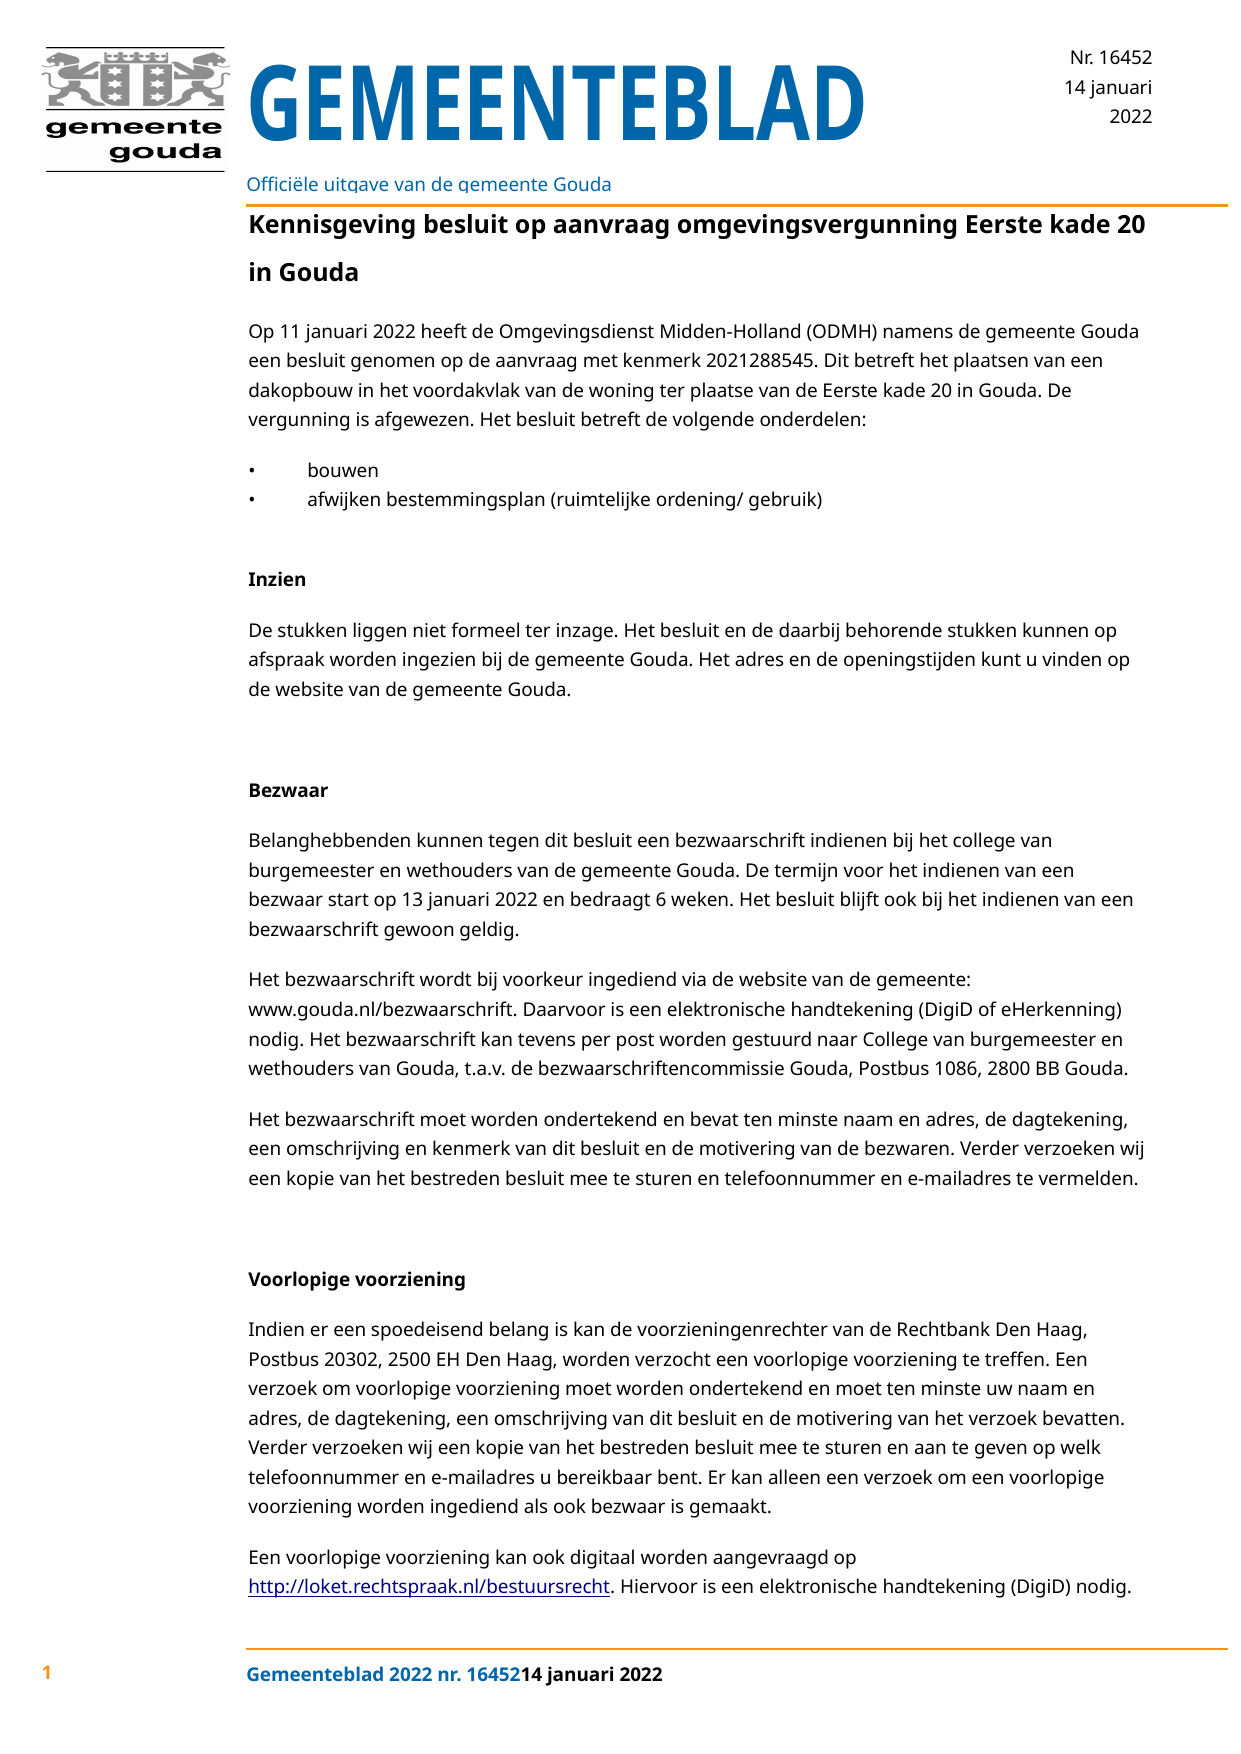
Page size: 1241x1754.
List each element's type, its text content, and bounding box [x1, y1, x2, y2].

text Het bezwaarschrift wordt bij voorkeur ingediend via de website van de gemeente: www.gouda.nl/bezwaarschrift. Daarvoor is een elektronische handtekening (DigiD of eHerkenning) nodig. Het bezwaarschrift kan tevens per post worden gestuurd naar College van burgemeester en wethouders van Gouda, t.a.v. de bezwaarschriftencommissie Gouda, Postbus 1086, 2800 BB Gouda. [248, 967, 1152, 1081]
text Een voorlopige voorziening kan ook digitaal worden aangevraagd op http://loket.rechtspraak.nl/bestuursrecht. Hiervoor is een elektronische handtekening (DigiD) nodig. [248, 1544, 1152, 1599]
text Kennisgeving besluit op aanvraag omgevingsvergunning Eerste kade 20 in Gouda [248, 207, 1152, 288]
list afwijken bestemmingsplan (ruimtelijke ordening/ gebruik) [248, 487, 1152, 512]
picture [41, 47, 231, 172]
text Voorlopige voorziening [248, 1266, 1152, 1292]
text Belanghebbenden kunnen tegen dit besluit een bezwaarschrift indienen bij het college van burgemeester en wethouders van de gemeente Gouda. De termijn voor het indienen van een bezwaar start op 13 januari 2022 en bedraagt 6 weken. Het besluit blijft ook bij het indienen van een bezwaarschrift gewoon geldig. [248, 827, 1152, 942]
text Het bezwaarschrift moet worden ondertekend en bevat ten minste naam en adres, de dagtekening, een omschrijving en kenmerk van dit besluit en de motivering van de bezwaren. Verder verzoeken wij een kopie van het bestreden besluit mee te sturen en telefoonnummer en e-mailadres te vermelden. [248, 1106, 1152, 1191]
list bouwen [248, 457, 1152, 483]
text Op 11 januari 2022 heeft de Omgevingsdienst Midden-Holland (ODMH) namens de gemeente Gouda een besluit genomen op de aanvraag met kenmerk 2021288545. Dit betreft het plaatsen van een dakopbouw in het voordakvlak van de woning ter plaatse van de Eerste kade 20 in Gouda. De vergunning is afgewezen. Het besluit betreft de volgende onderdelen: [248, 318, 1152, 432]
text Bezwaar [248, 777, 1152, 803]
text De stukken liggen niet formeel ter inzage. Het besluit en de daarbij behorende stukken kunnen op afspraak worden ingezien bij de gemeente Gouda. Het adres en de openingstijden kunt u vinden op de website van de gemeente Gouda. [248, 617, 1152, 702]
text Indien er een spoedeisend belang is kan de voorzieningenrechter van de Rechtbank Den Haag, Postbus 20302, 2500 EH Den Haag, worden verzocht een voorlopige voorziening te treffen. Een verzoek om voorlopige voorziening moet worden ondertekend en moet ten minste uw naam en adres, de dagtekening, een omschrijving van dit besluit en de motivering van het verzoek bevatten. Verder verzoeken wij een kopie van het bestreden besluit mee te sturen en aan te geven op welk telefoonnummer en e-mailadres u bereikbaar bent. Er kan alleen een verzoek om een voorlopige voorziening worden ingediend als ook bezwaar is gemaakt. [248, 1316, 1152, 1519]
text Inzien [248, 567, 1152, 592]
